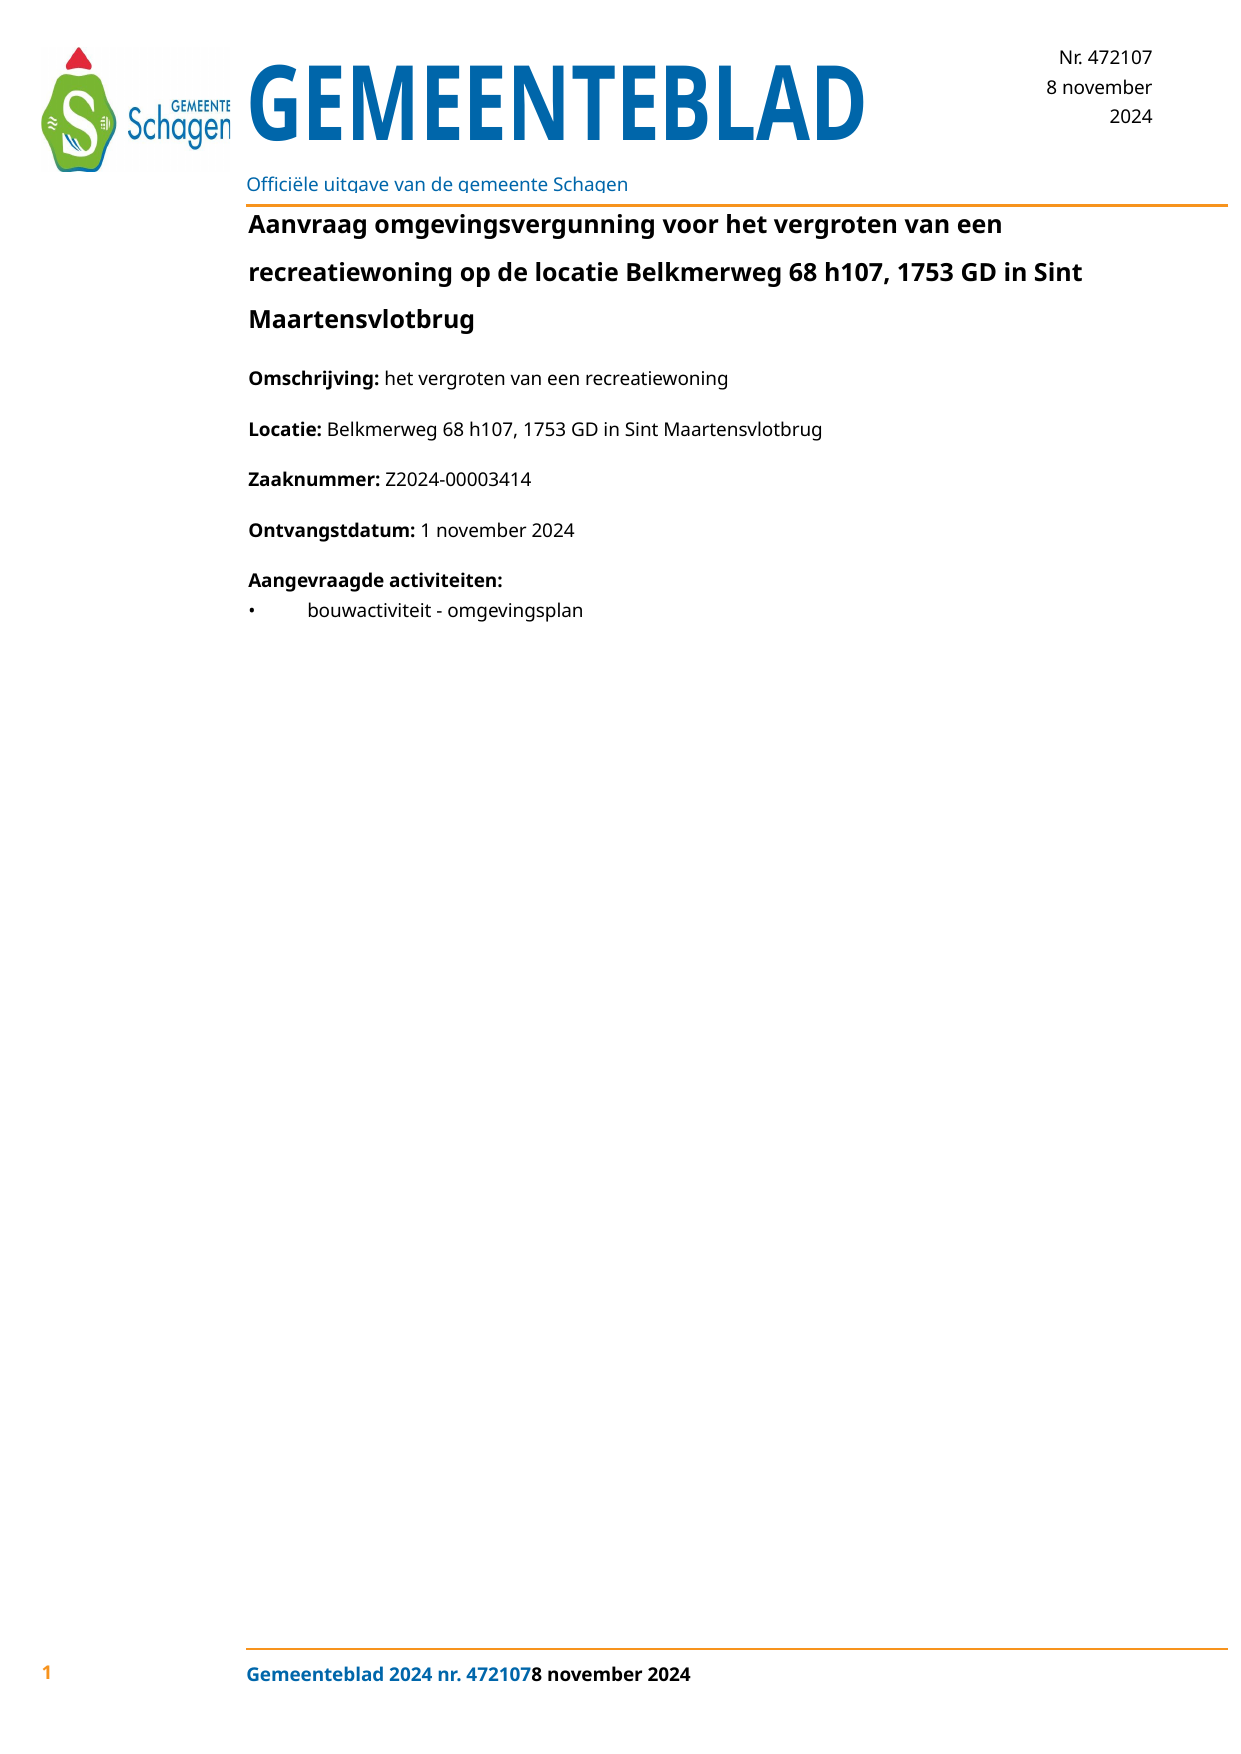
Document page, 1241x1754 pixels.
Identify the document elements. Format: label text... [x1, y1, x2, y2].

picture [41, 47, 231, 172]
text Ontvangstdatum: 1 november 2024 [248, 517, 1152, 542]
text Locatie: Belkmerweg 68 h107, 1753 GD in Sint Maartensvlotbrug [248, 416, 1152, 442]
text Aangevraagde activiteiten: [248, 567, 1152, 593]
text Zaaknummer: Z2024-00003414 [248, 466, 1152, 492]
list bouwactiviteit - omgevingsplan [248, 597, 1152, 622]
text Omschrijving: het vergroten van een recreatiewoning [248, 366, 1152, 391]
text Aanvraag omgevingsvergunning voor het vergroten van een recreatiewoning op de locatie Belkmerweg 68 h107, 1753 GD in Sint Maartensvlotbrug [248, 207, 1152, 336]
